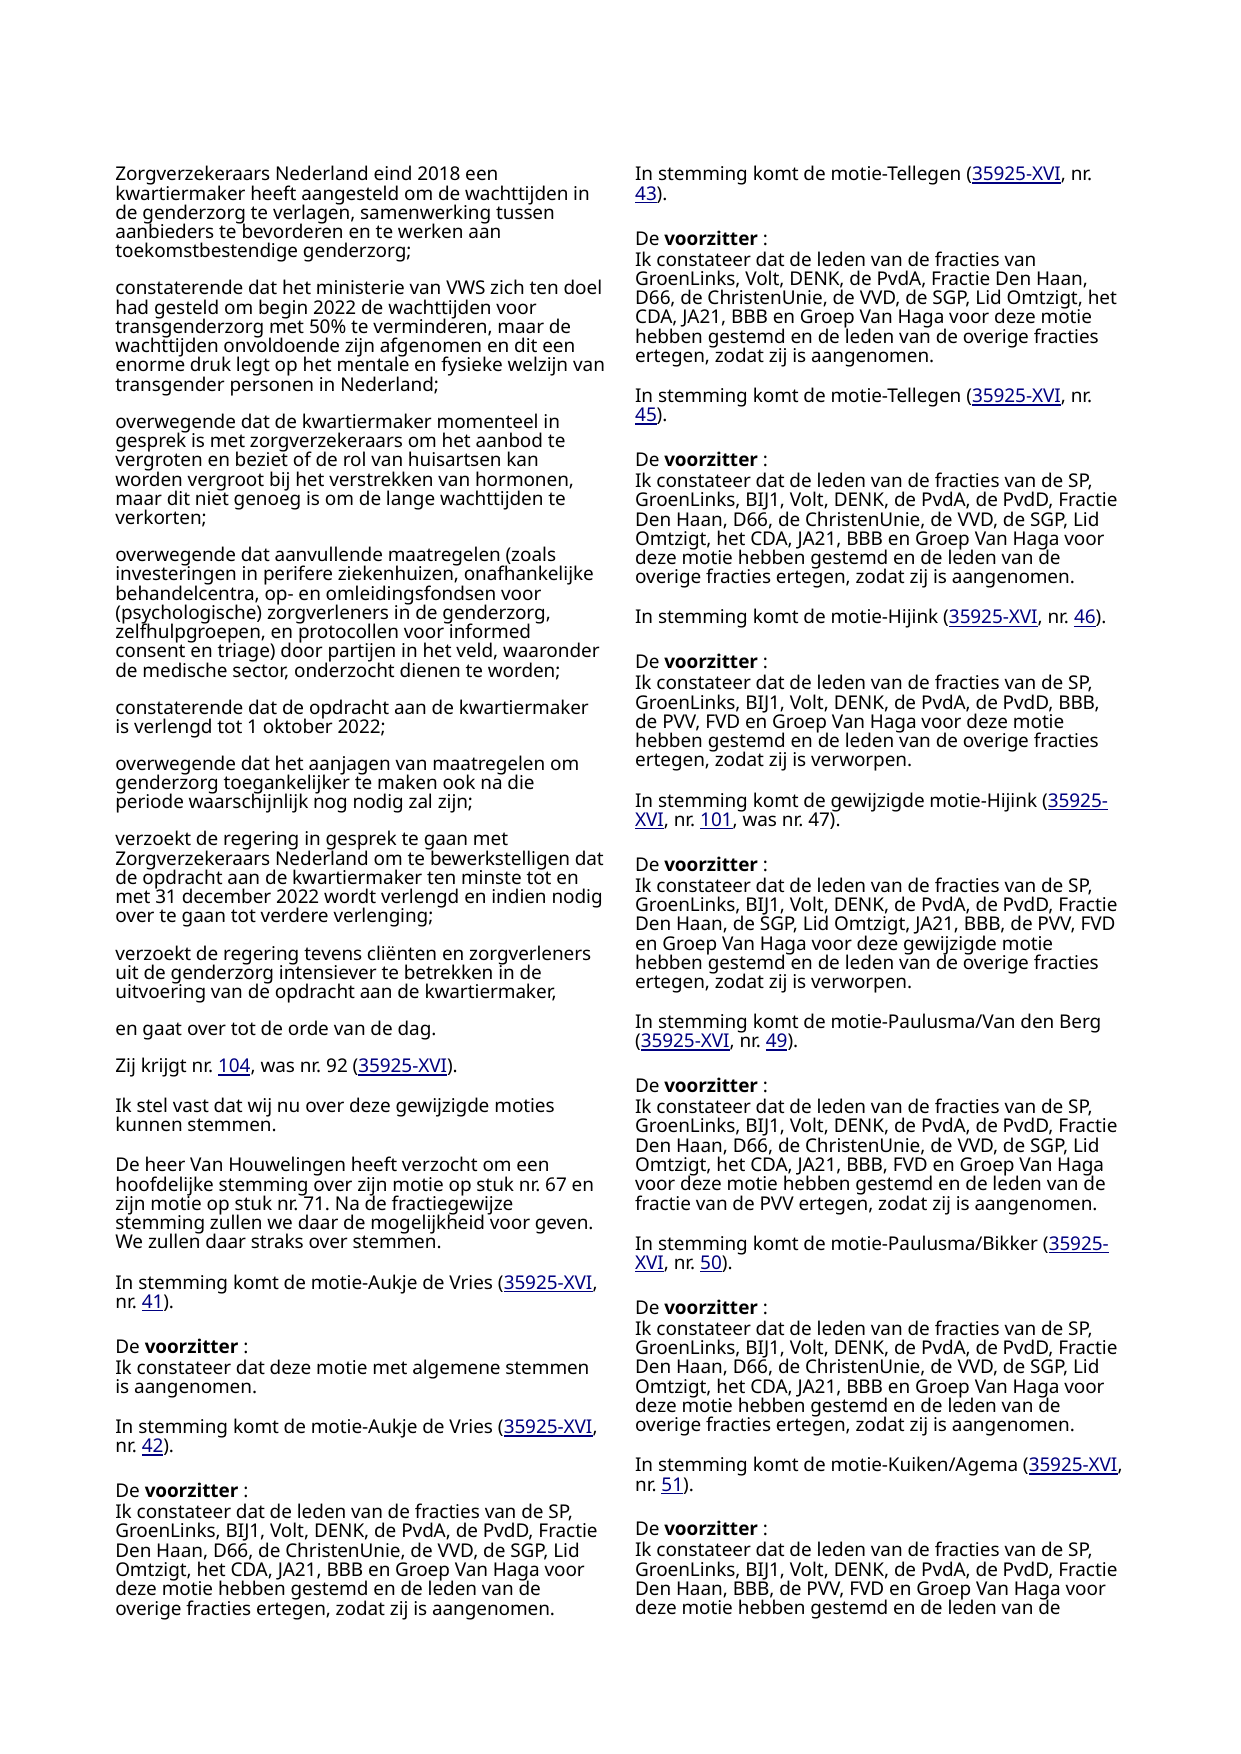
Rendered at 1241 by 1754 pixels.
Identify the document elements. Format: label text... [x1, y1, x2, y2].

text De voorzitter : [635, 1072, 1125, 1098]
text Ik constateer dat de leden van de fracties van de SP, GroenLinks, BIJ1, Volt, DENK, de PvdA, de PvdD, Fractie Den Haan, de SGP, Lid Omtzigt, JA21, BBB, de PVV, FVD en Groep Van Haga voor deze gewijzigde motie hebben gestemd en de leden van de overige fracties ertegen, zodat zij is verworpen. [635, 877, 1125, 992]
text Zorgverzekeraars Nederland eind 2018 een kwartiermaker heeft aangesteld om de wachttijden in de genderzorg te verlagen, samenwerking tussen aanbieders te bevorderen en te werken aan toekomstbestendige genderzorg; [115, 165, 605, 262]
text In stemming komt de motie-Paulusma/Van den Berg (35925-XVI, nr. 49). [635, 1013, 1125, 1052]
text De heer Van Houwelingen heeft verzocht om een hoofdelijke stemming over zijn motie op stuk nr. 67 en zijn motie op stuk nr. 71. Na de fractiegewijze stemming zullen we daar de mogelijkheid voor geven. We zullen daar straks over stemmen. [115, 1156, 605, 1253]
text Ik constateer dat de leden van de fracties van de SP, GroenLinks, BIJ1, Volt, DENK, de PvdA, de PvdD, Fractie Den Haan, BBB, de PVV, FVD en Groep Van Haga voor deze motie hebben gestemd en de leden van de [635, 1541, 1125, 1618]
text De voorzitter : [115, 1333, 605, 1359]
text constaterende dat het ministerie van VWS zich ten doel had gesteld om begin 2022 de wachttijden voor transgenderzorg met 50% te verminderen, maar de wachttijden onvoldoende zijn afgenomen en dit een enorme druk legt op het mentale en fysieke welzijn van transgender personen in Nederland; [115, 279, 605, 395]
text overwegende dat het aanjagen van maatregelen om genderzorg toegankelijker te maken ook na die periode waarschijnlijk nog nodig zal zijn; [115, 755, 605, 813]
text In stemming komt de gewijzigde motie-Hijink (35925-XVI, nr. 101, was nr. 47). [635, 792, 1125, 830]
text In stemming komt de motie-Paulusma/Bikker (35925-XVI, nr. 50). [635, 1235, 1125, 1273]
text en gaat over tot de orde van de dag. [115, 1020, 605, 1039]
text verzoekt de regering in gesprek te gaan met Zorgverzekeraars Nederland om te bewerkstelligen dat de opdracht aan de kwartiermaker ten minste tot en met 31 december 2022 wordt verlengd en indien nodig over te gaan tot verdere verlenging; [115, 830, 605, 927]
text In stemming komt de motie-Aukje de Vries (35925-XVI, nr. 42). [115, 1418, 605, 1457]
text De voorzitter : [635, 446, 1125, 472]
text Ik constateer dat de leden van de fracties van GroenLinks, Volt, DENK, de PvdA, Fractie Den Haan, D66, de ChristenUnie, de VVD, de SGP, Lid Omtzigt, het CDA, JA21, BBB en Groep Van Haga voor deze motie hebben gestemd en de leden van de overige fracties ertegen, zodat zij is aangenomen. [635, 251, 1125, 366]
text In stemming komt de motie-Tellegen (35925-XVI, nr. 43). [635, 165, 1125, 204]
text overwegende dat aanvullende maatregelen (zoals investeringen in perifere ziekenhuizen, onafhankelijke behandelcentra, op- en omleidingsfondsen voor (psychologische) zorgverleners in de genderzorg, zelfhulpgroepen, en protocollen voor informed consent en triage) door partijen in het veld, waaronder de medische sector, onderzocht dienen te worden; [115, 546, 605, 681]
text De voorzitter : [635, 851, 1125, 877]
text Ik stel vast dat wij nu over deze gewijzigde moties kunnen stemmen. [115, 1097, 605, 1136]
text De voorzitter : [635, 225, 1125, 251]
text De voorzitter : [115, 1477, 605, 1503]
text De voorzitter : [635, 1516, 1125, 1541]
text Ik constateer dat de leden van de fracties van de SP, GroenLinks, BIJ1, Volt, DENK, de PvdA, de PvdD, Fractie Den Haan, D66, de ChristenUnie, de VVD, de SGP, Lid Omtzigt, het CDA, JA21, BBB en Groep Van Haga voor deze motie hebben gestemd en de leden van de overige fracties ertegen, zodat zij is aangenomen. [635, 472, 1125, 588]
text Ik constateer dat deze motie met algemene stemmen is aangenomen. [115, 1359, 605, 1397]
text De voorzitter : [635, 649, 1125, 674]
text Ik constateer dat de leden van de fracties van de SP, GroenLinks, BIJ1, Volt, DENK, de PvdA, de PvdD, BBB, de PVV, FVD en Groep Van Haga voor deze motie hebben gestemd en de leden van de overige fracties ertegen, zodat zij is verworpen. [635, 674, 1125, 771]
text In stemming komt de motie-Tellegen (35925-XVI, nr. 45). [635, 387, 1125, 426]
text verzoekt de regering tevens cliënten en zorgverleners uit de genderzorg intensiever te betrekken in de uitvoering van de opdracht aan de kwartiermaker, [115, 944, 605, 1002]
text constaterende dat de opdracht aan de kwartiermaker is verlengd tot 1 oktober 2022; [115, 699, 605, 737]
text In stemming komt de motie-Kuiken/Agema (35925-XVI, nr. 51). [635, 1456, 1125, 1495]
text De voorzitter : [635, 1294, 1125, 1320]
text In stemming komt de motie-Aukje de Vries (35925-XVI, nr. 41). [115, 1274, 605, 1312]
text Ik constateer dat de leden van de fracties van de SP, GroenLinks, BIJ1, Volt, DENK, de PvdA, de PvdD, Fractie Den Haan, D66, de ChristenUnie, de VVD, de SGP, Lid Omtzigt, het CDA, JA21, BBB en Groep Van Haga voor deze motie hebben gestemd en de leden van de overige fracties ertegen, zodat zij is aangenomen. [115, 1503, 605, 1619]
text In stemming komt de motie-Hijink (35925-XVI, nr. 46). [635, 608, 1125, 628]
text overwegende dat de kwartiermaker momenteel in gesprek is met zorgverzekeraars om het aanbod te vergroten en beziet of de rol van huisartsen kan worden vergroot bij het verstrekken van hormonen, maar dit niet genoeg is om de lange wachttijden te verkorten; [115, 413, 605, 528]
text Ik constateer dat de leden van de fracties van de SP, GroenLinks, BIJ1, Volt, DENK, de PvdA, de PvdD, Fractie Den Haan, D66, de ChristenUnie, de VVD, de SGP, Lid Omtzigt, het CDA, JA21, BBB, FVD en Groep Van Haga voor deze motie hebben gestemd en de leden van de fractie van de PVV ertegen, zodat zij is aangenomen. [635, 1098, 1125, 1214]
text Zij krijgt nr. 104, was nr. 92 (35925-XVI). [115, 1057, 605, 1076]
text Ik constateer dat de leden van de fracties van de SP, GroenLinks, BIJ1, Volt, DENK, de PvdA, de PvdD, Fractie Den Haan, D66, de ChristenUnie, de VVD, de SGP, Lid Omtzigt, het CDA, JA21, BBB en Groep Van Haga voor deze motie hebben gestemd en de leden van de overige fracties ertegen, zodat zij is aangenomen. [635, 1320, 1125, 1435]
